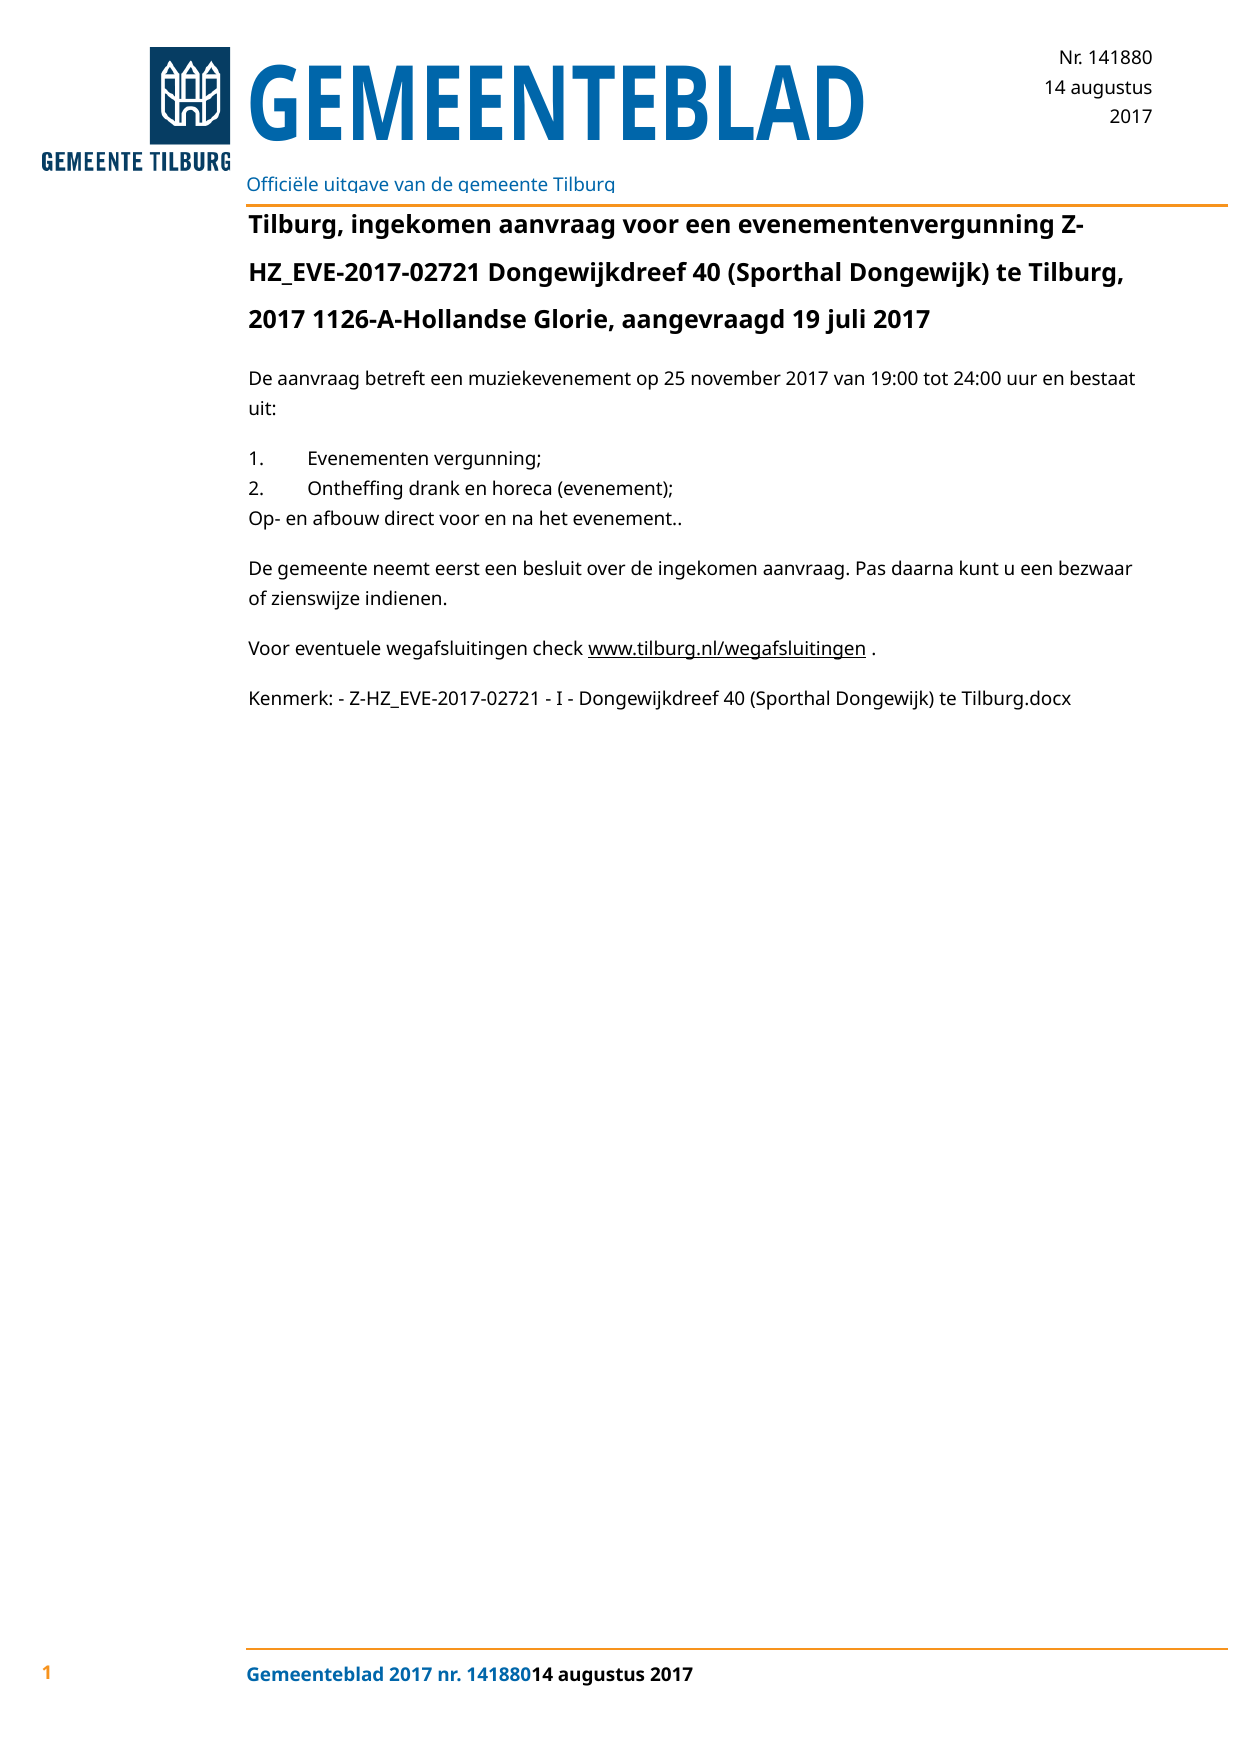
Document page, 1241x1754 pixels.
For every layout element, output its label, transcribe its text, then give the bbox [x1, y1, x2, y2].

text De gemeente neemt eerst een besluit over de ingekomen aanvraag. Pas daarna kunt u een bezwaar of zienswijze indienen. [248, 555, 1152, 610]
picture [41, 47, 231, 172]
text Op- en afbouw direct voor en na het evenement.. [248, 505, 1152, 530]
text Voor eventuele wegafsluitingen check www.tilburg.nl/wegafsluitingen . [248, 635, 1152, 661]
list Ontheffing drank en horeca (evenement); [248, 475, 1152, 501]
text Tilburg, ingekomen aanvraag voor een evenementenvergunning Z-HZ_EVE-2017-02721 Dongewijkdreef 40 (Sporthal Dongewijk) te Tilburg, 2017 1126-A-Hollandse Glorie, aangevraagd 19 juli 2017 [248, 207, 1152, 336]
list Evenementen vergunning; [248, 446, 1152, 471]
text Kenmerk: - Z-HZ_EVE-2017-02721 - I - Dongewijkdreef 40 (Sporthal Dongewijk) te Tilburg.docx [248, 686, 1152, 711]
text De aanvraag betreft een muziekevenement op 25 november 2017 van 19:00 tot 24:00 uur en bestaat uit: [248, 366, 1152, 421]
